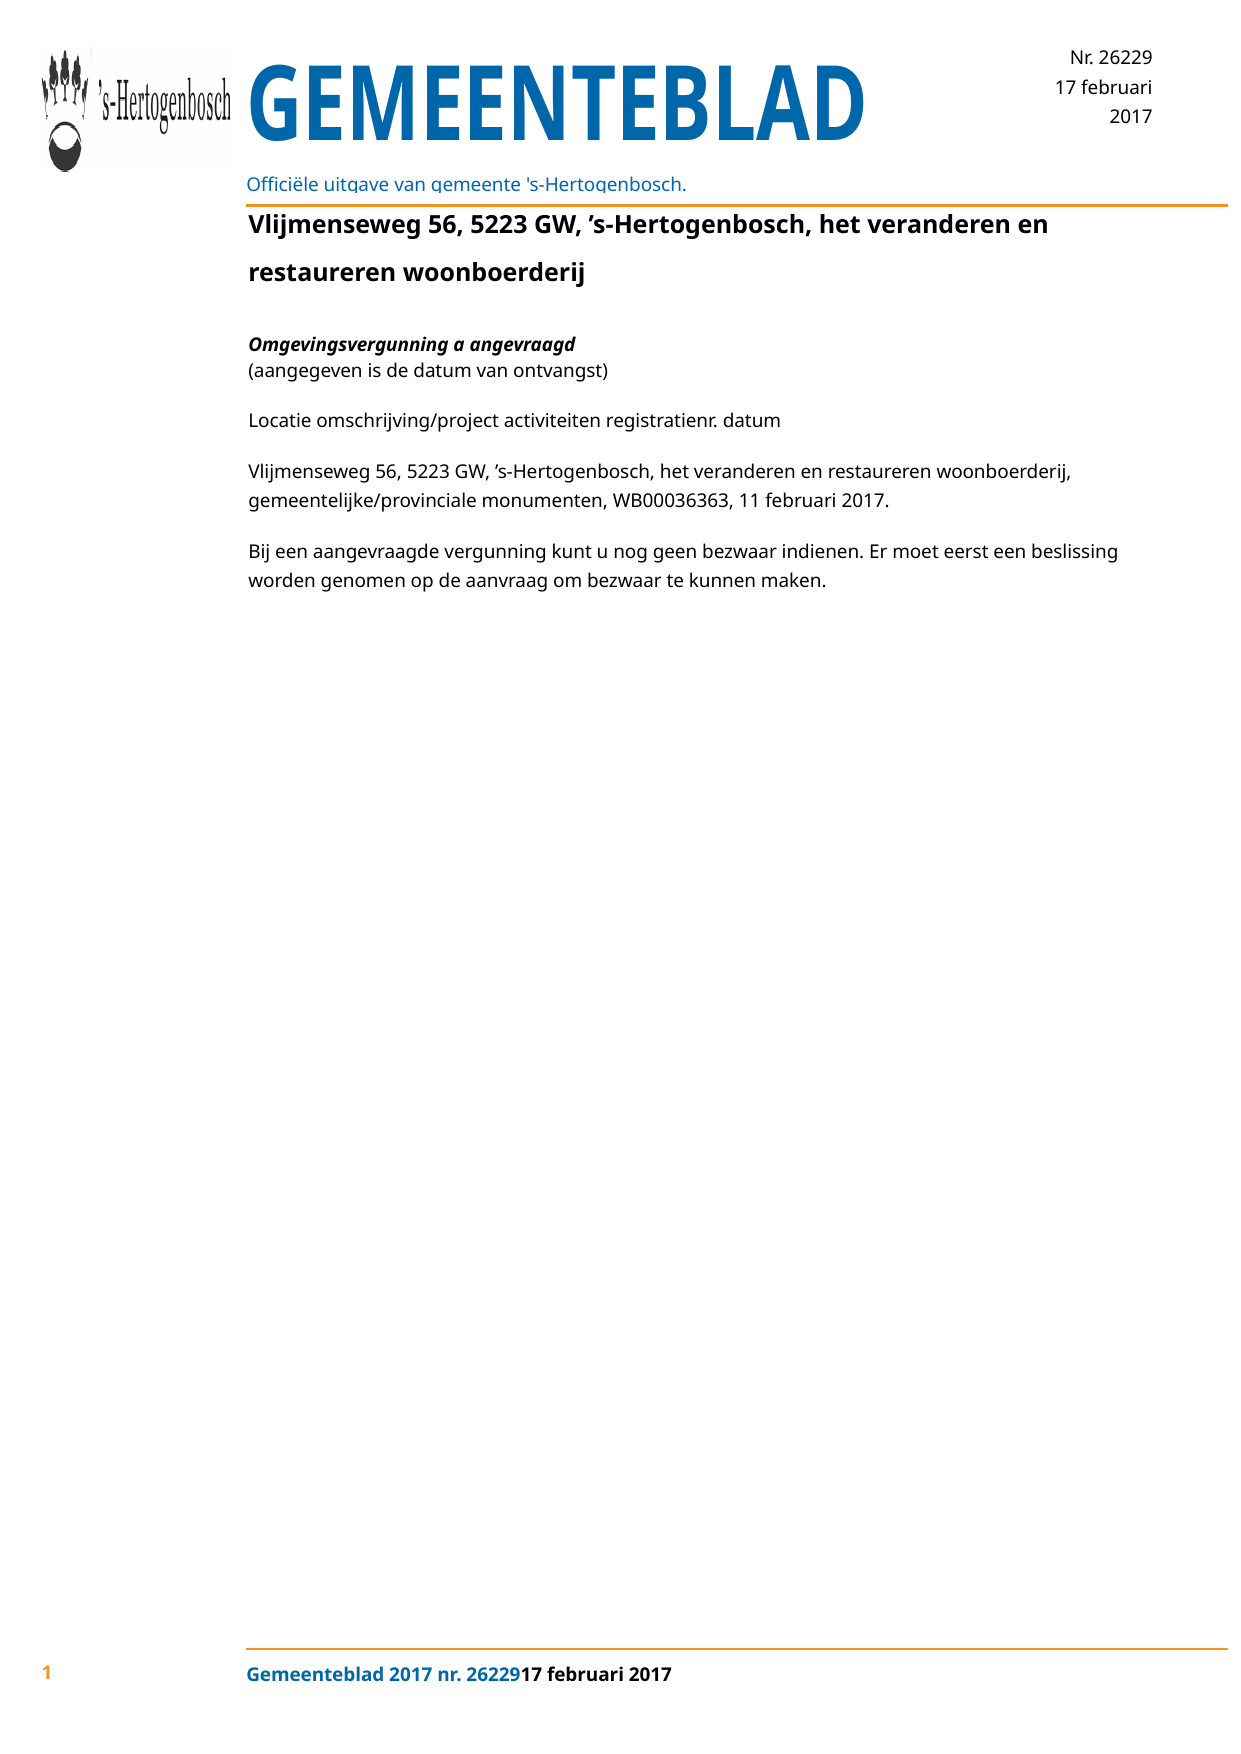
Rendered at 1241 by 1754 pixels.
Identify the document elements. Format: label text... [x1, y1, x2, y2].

text Bij een aangevraagde vergunning kunt u nog geen bezwaar indienen. Er moet eerst een beslissing worden genomen op de aanvraag om bezwaar te kunnen maken. [248, 538, 1152, 593]
text Vlijmenseweg 56, 5223 GW, ’s-Hertogenbosch, het veranderen en restaureren woonboerderij [248, 207, 1152, 288]
text Omgevingsvergunning a angevraagd [248, 331, 1152, 357]
text (aangegeven is de datum van ontvangst) [248, 357, 1152, 383]
text Vlijmenseweg 56, 5223 GW, ’s-Hertogenbosch, het veranderen en restaureren woonboerderij, gemeentelijke/provinciale monumenten, WB00036363, 11 februari 2017. [248, 458, 1152, 513]
picture [41, 47, 231, 172]
text Locatie omschrijving/project activiteiten registratienr. datum [248, 408, 1152, 433]
